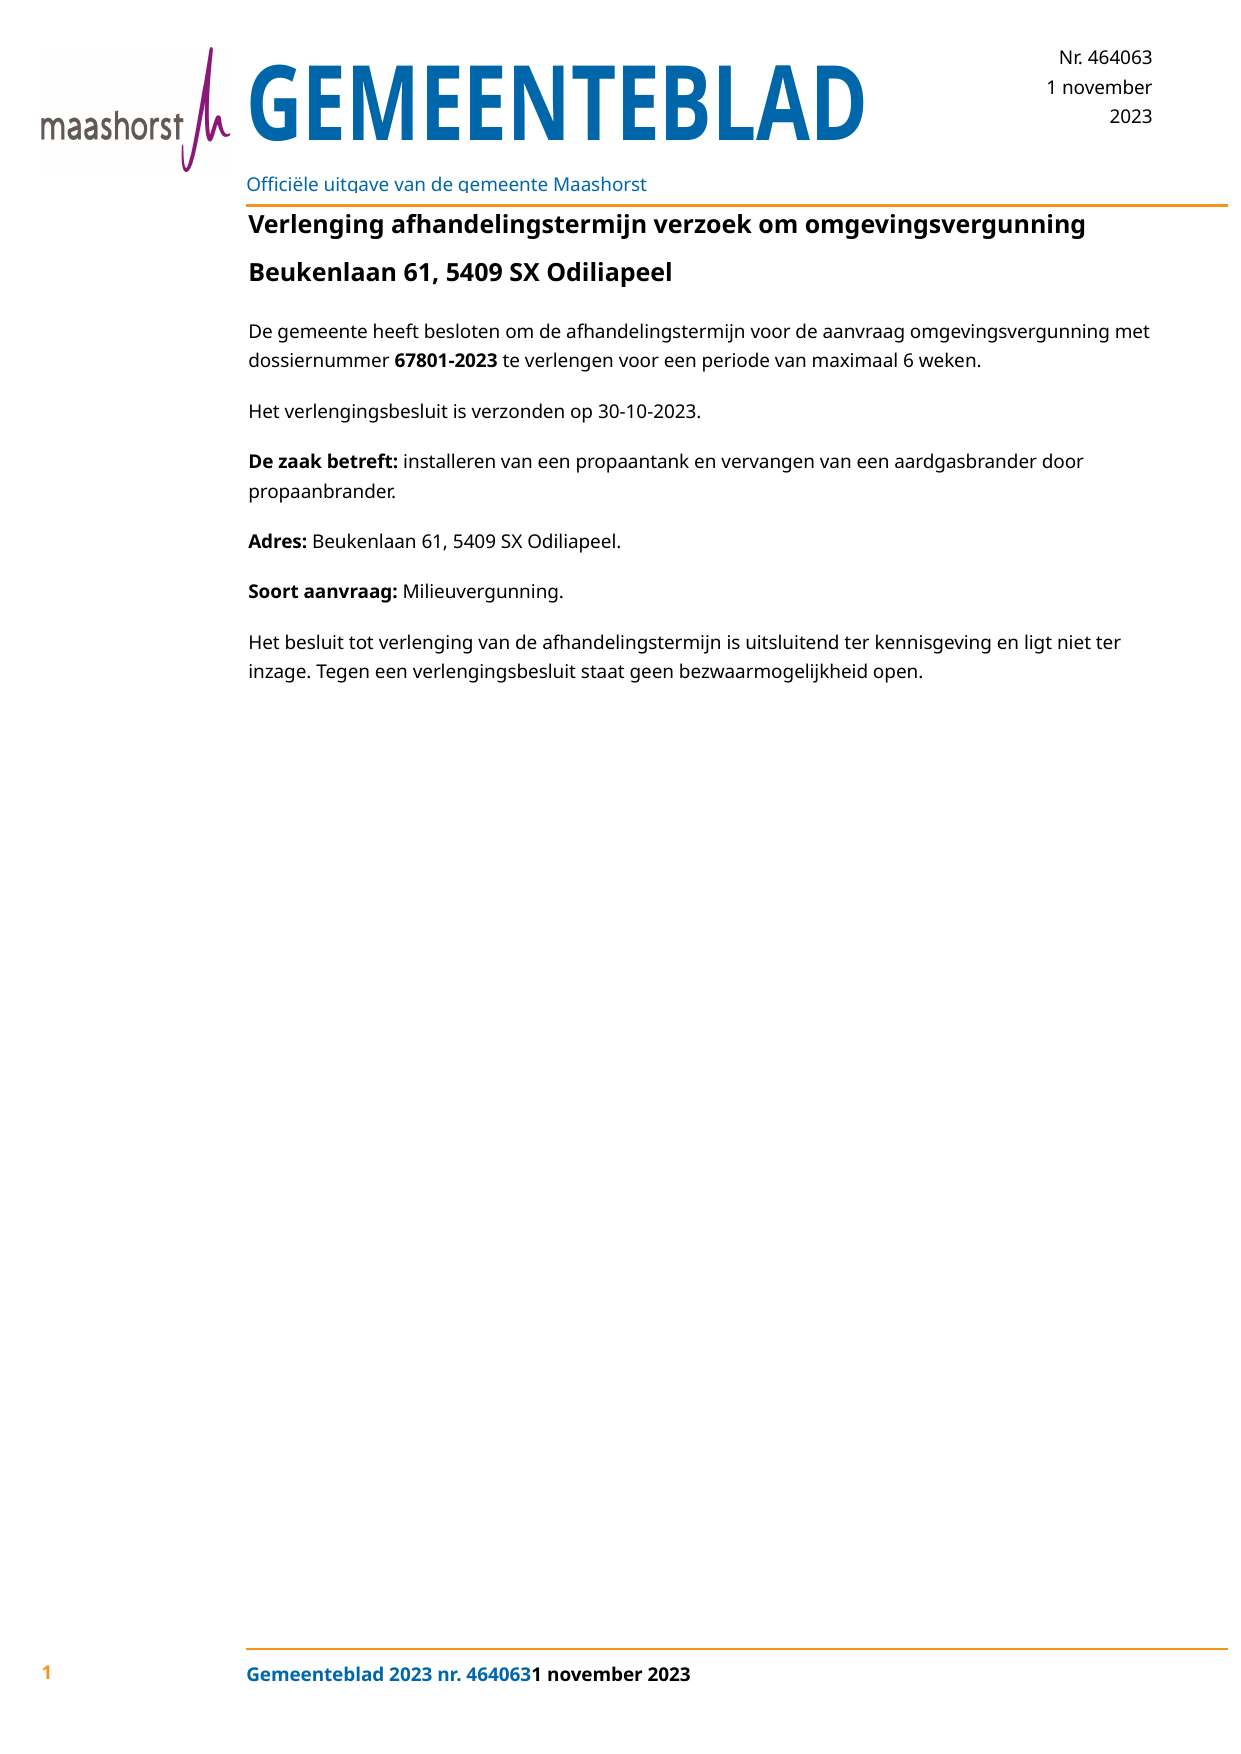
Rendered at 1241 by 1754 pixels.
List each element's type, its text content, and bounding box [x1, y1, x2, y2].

text De gemeente heeft besloten om de afhandelingstermijn voor de aanvraag omgevingsvergunning met dossiernummer 67801-2023 te verlengen voor een periode van maximaal 6 weken. [248, 318, 1152, 373]
text Soort aanvraag: Milieuvergunning. [248, 579, 1152, 604]
text Het verlengingsbesluit is verzonden op 30-10-2023. [248, 398, 1152, 424]
text De zaak betreft: installeren van een propaantank en vervangen van een aardgasbrander door propaanbrander. [248, 448, 1152, 504]
picture [41, 47, 231, 172]
text Verlenging afhandelingstermijn verzoek om omgevingsvergunning Beukenlaan 61, 5409 SX Odiliapeel [248, 207, 1152, 288]
text Het besluit tot verlenging van de afhandelingstermijn is uitsluitend ter kennisgeving en ligt niet ter inzage. Tegen een verlengingsbesluit staat geen bezwaarmogelijkheid open. [248, 629, 1152, 684]
text Adres: Beukenlaan 61, 5409 SX Odiliapeel. [248, 528, 1152, 554]
